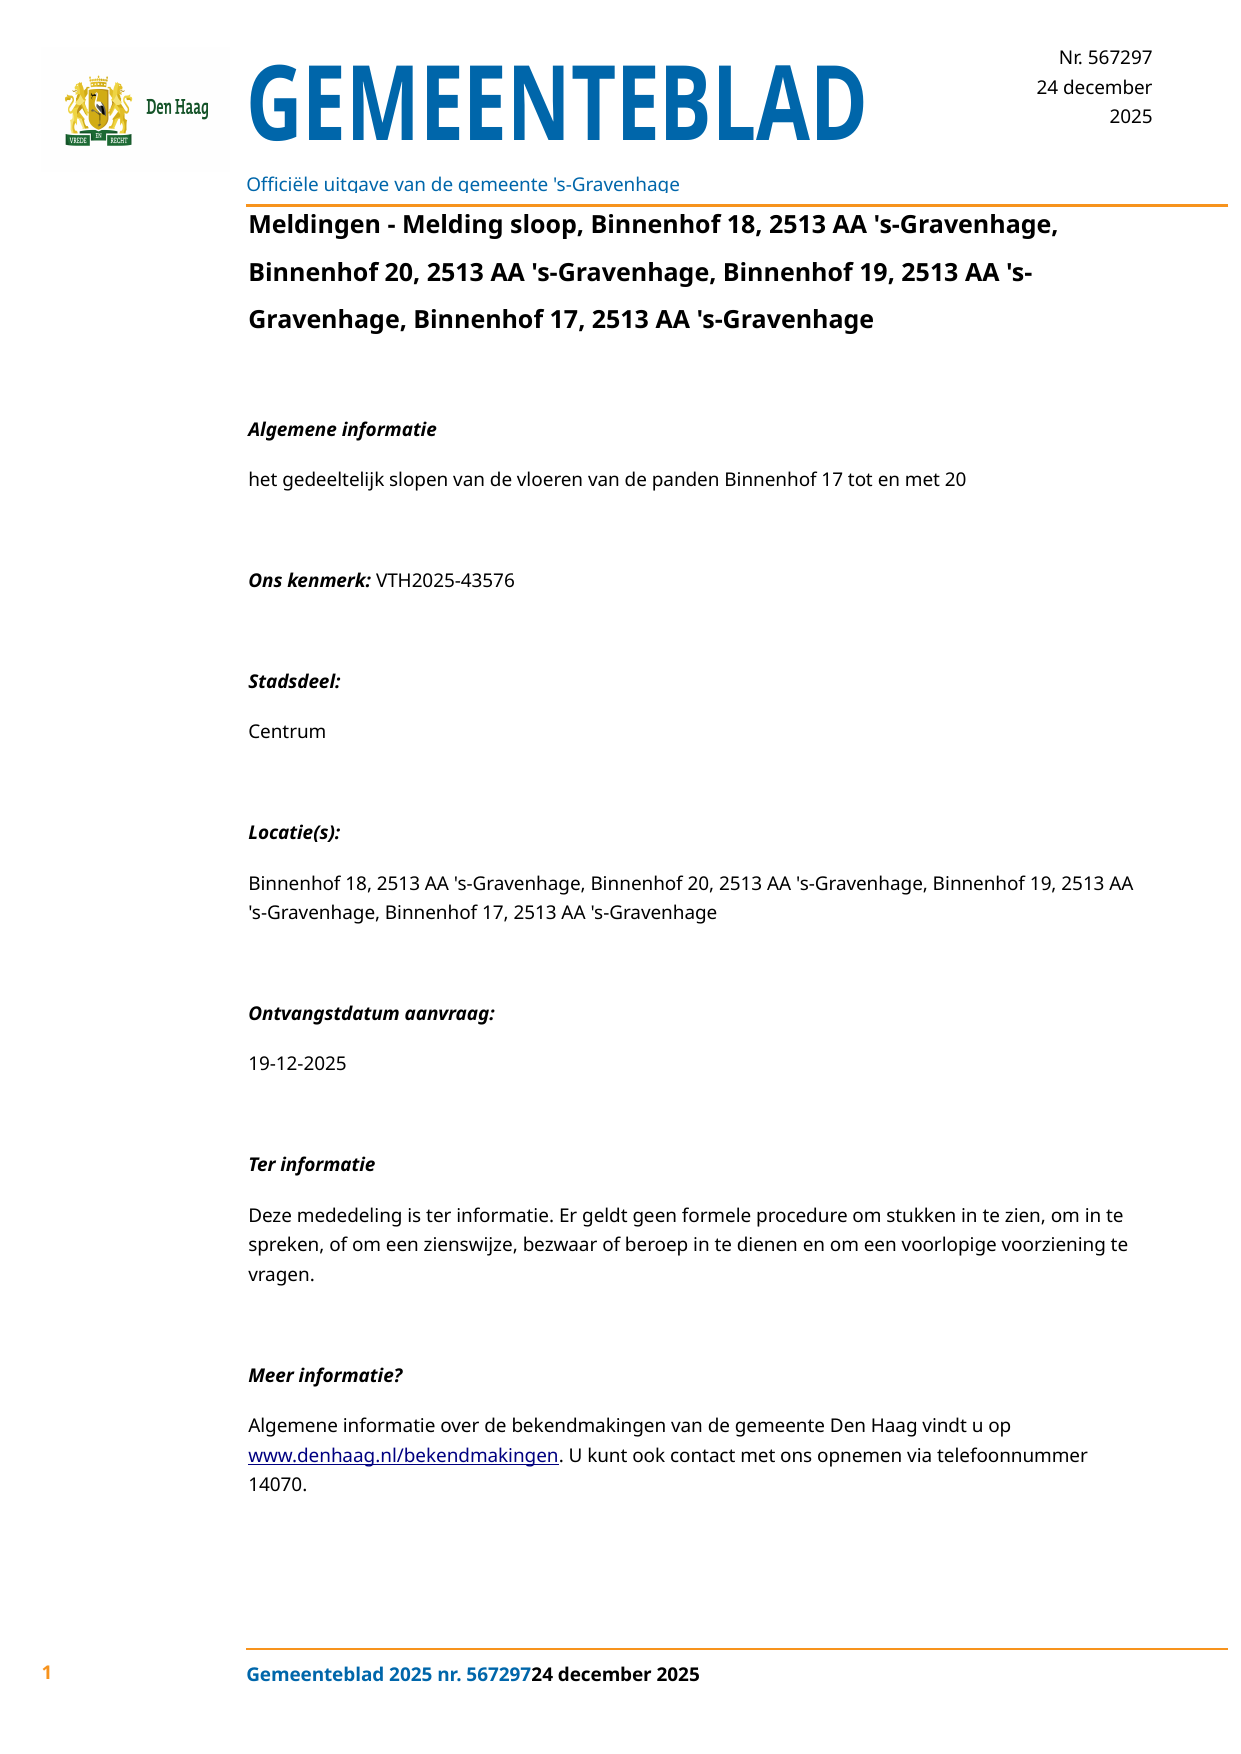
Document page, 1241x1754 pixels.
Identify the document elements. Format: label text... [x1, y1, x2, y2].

text Deze mededeling is ter informatie. Er geldt geen formele procedure om stukken in te zien, om in te spreken, of om een zienswijze, bezwaar of beroep in te dienen en om een voorlopige voorziening te vragen. [248, 1202, 1152, 1287]
text Meer informatie? [248, 1362, 1152, 1387]
text Ter informatie [248, 1151, 1152, 1177]
text Locatie(s): [248, 819, 1152, 845]
picture [41, 47, 231, 172]
text Ons kenmerk: VTH2025-43576 [248, 567, 1152, 593]
text Ontvangstdatum aanvraag: [248, 1000, 1152, 1026]
text Binnenhof 18, 2513 AA 's-Gravenhage, Binnenhof 20, 2513 AA 's-Gravenhage, Binnenhof 19, 2513 AA 's-Gravenhage, Binnenhof 17, 2513 AA 's-Gravenhage [248, 870, 1152, 925]
text het gedeeltelijk slopen van de vloeren van de panden Binnenhof 17 tot en met 20 [248, 466, 1152, 492]
text Meldingen - Melding sloop, Binnenhof 18, 2513 AA 's-Gravenhage, Binnenhof 20, 2513 AA 's-Gravenhage, Binnenhof 19, 2513 AA 's-Gravenhage, Binnenhof 17, 2513 AA 's-Gravenhage [248, 207, 1152, 336]
text Stadsdeel: [248, 668, 1152, 694]
text Algemene informatie [248, 416, 1152, 442]
text Algemene informatie over de bekendmakingen van de gemeente Den Haag vindt u op www.denhaag.nl/bekendmakingen. U kunt ook contact met ons opnemen via telefoonnummer 14070. [248, 1412, 1152, 1497]
text 19-12-2025 [248, 1051, 1152, 1076]
text Centrum [248, 718, 1152, 744]
